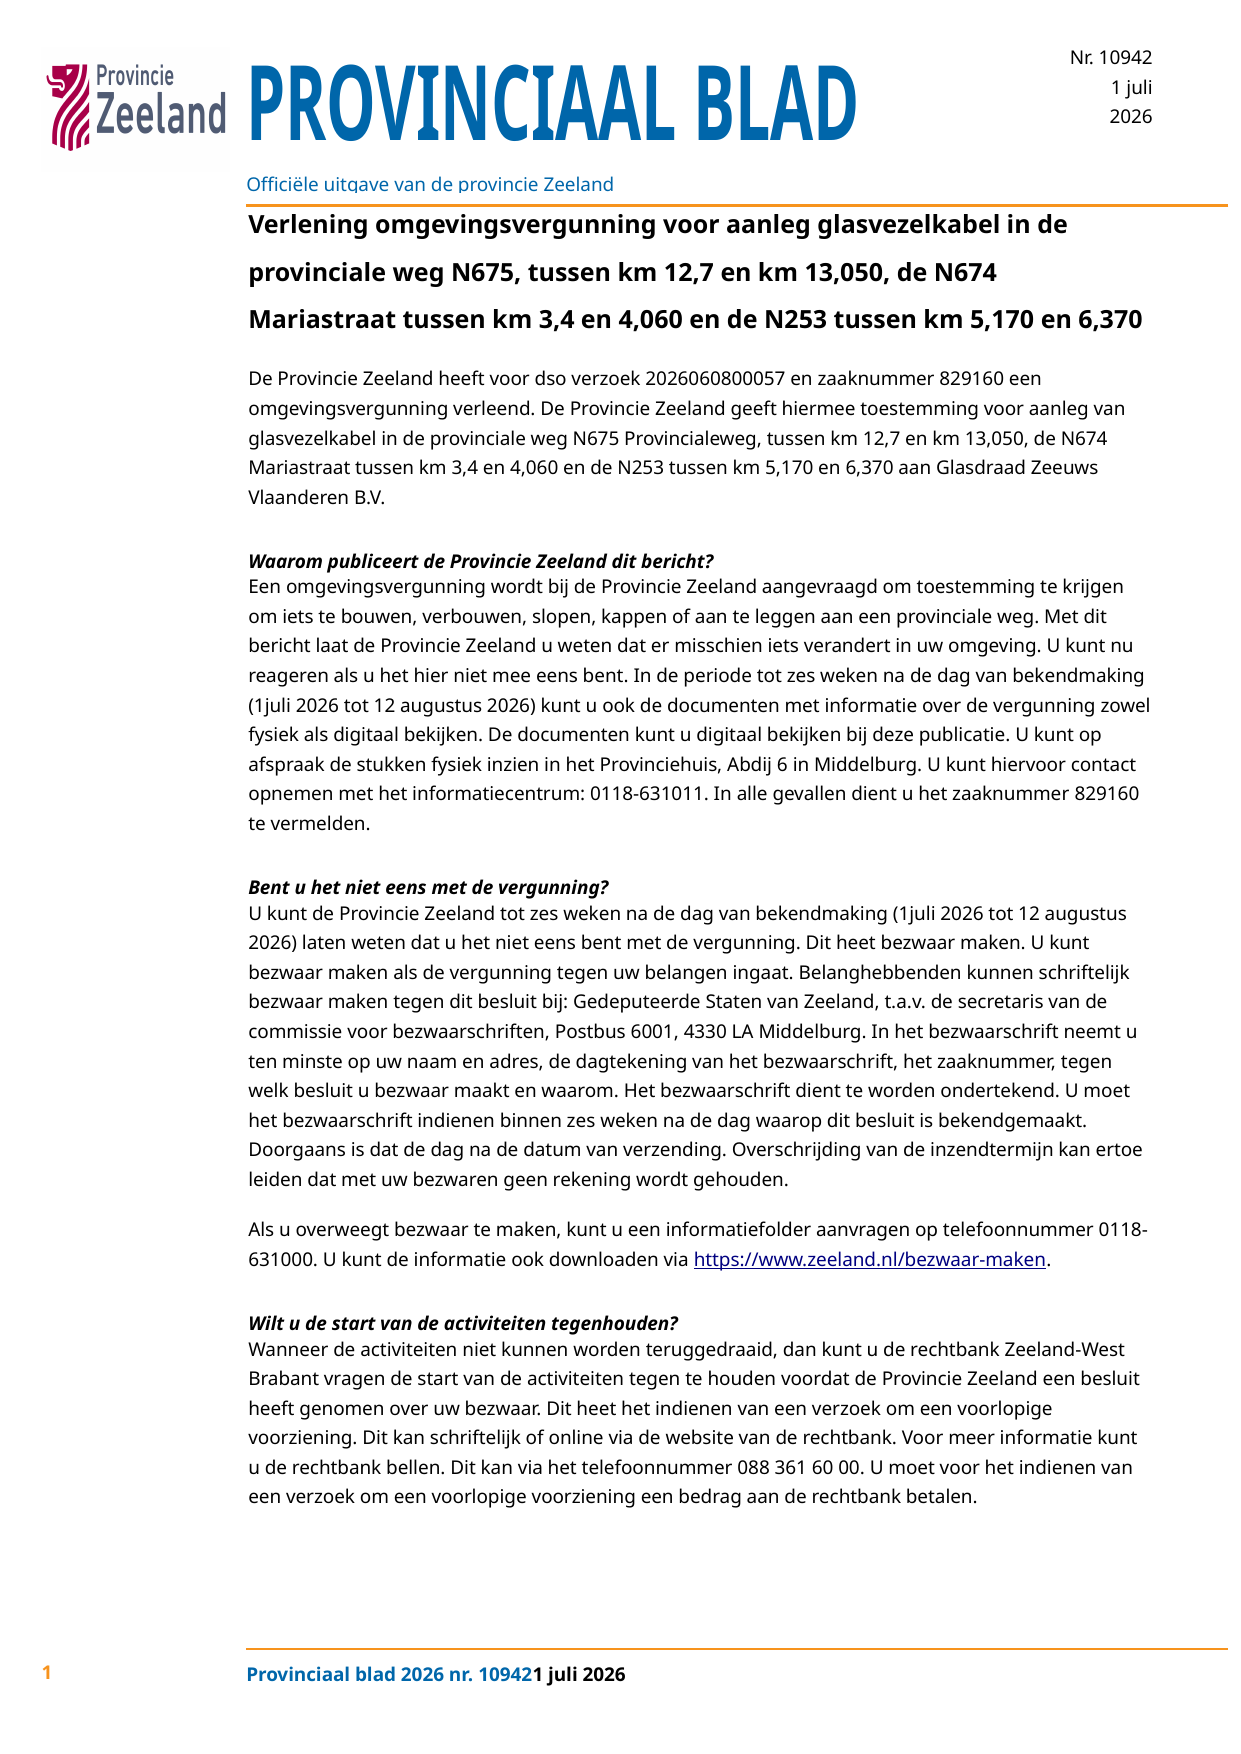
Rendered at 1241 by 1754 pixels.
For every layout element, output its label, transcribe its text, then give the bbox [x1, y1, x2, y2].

text Wilt u de start van de activiteiten tegenhouden? [248, 1310, 1152, 1336]
text Wanneer de activiteiten niet kunnen worden teruggedraaid, dan kunt u de rechtbank Zeeland-West Brabant vragen de start van de activiteiten tegen te houden voordat de Provincie Zeeland een besluit heeft genomen over uw bezwaar. Dit heet het indienen van een verzoek om een voorlopige voorziening. Dit kan schriftelijk of online via de website van de rechtbank. Voor meer informatie kunt u de rechtbank bellen. Dit kan via het telefoonnummer 088 361 60 00. U moet voor het indienen van een verzoek om een voorlopige voorziening een bedrag aan de rechtbank betalen. [248, 1336, 1152, 1509]
text De Provincie Zeeland heeft voor dso verzoek 2026060800057 en zaaknummer 829160 een omgevingsvergunning verleend. De Provincie Zeeland geeft hiermee toestemming voor aanleg van glasvezelkabel in de provinciale weg N675 Provincialeweg, tussen km 12,7 en km 13,050, de N674 Mariastraat tussen km 3,4 en 4,060 en de N253 tussen km 5,170 en 6,370 aan Glasdraad Zeeuws Vlaanderen B.V. [248, 366, 1152, 509]
text Als u overweegt bezwaar te maken, kunt u een informatiefolder aanvragen op telefoonnummer 0118-631000. U kunt de informatie ook downloaden via https://www.zeeland.nl/bezwaar-maken. [248, 1217, 1152, 1272]
text Waarom publiceert de Provincie Zeeland dit bericht? [248, 548, 1152, 573]
text Een omgevingsvergunning wordt bij de Provincie Zeeland aangevraagd om toestemming te krijgen om iets te bouwen, verbouwen, slopen, kappen of aan te leggen aan een provinciale weg. Met dit bericht laat de Provincie Zeeland u weten dat er misschien iets verandert in uw omgeving. U kunt nu reageren als u het hier niet mee eens bent. In de periode tot zes weken na de dag van bekendmaking (1juli 2026 tot 12 augustus 2026) kunt u ook de documenten met informatie over de vergunning zowel fysiek als digitaal bekijken. De documenten kunt u digitaal bekijken bij deze publicatie. U kunt op afspraak de stukken fysiek inzien in het Provinciehuis, Abdij 6 in Middelburg. U kunt hiervoor contact opnemen met het informatiecentrum: 0118-631011. In alle gevallen dient u het zaaknummer 829160 te vermelden. [248, 573, 1152, 836]
text U kunt de Provincie Zeeland tot zes weken na de dag van bekendmaking (1juli 2026 tot 12 augustus 2026) laten weten dat u het niet eens bent met de vergunning. Dit heet bezwaar maken. U kunt bezwaar maken als de vergunning tegen uw belangen ingaat. Belanghebbenden kunnen schriftelijk bezwaar maken tegen dit besluit bij: Gedeputeerde Staten van Zeeland, t.a.v. de secretaris van de commissie voor bezwaarschriften, Postbus 6001, 4330 LA Middelburg. In het bezwaarschrift neemt u ten minste op uw naam en adres, de dagtekening van het bezwaarschrift, het zaaknummer, tegen welk besluit u bezwaar maakt en waarom. Het bezwaarschrift dient te worden ondertekend. U moet het bezwaarschrift indienen binnen zes weken na de dag waarop dit besluit is bekendgemaakt. Doorgaans is dat de dag na de datum van verzending. Overschrijding van de inzendtermijn kan ertoe leiden dat met uw bezwaren geen rekening wordt gehouden. [248, 900, 1152, 1192]
text Verlening omgevingsvergunning voor aanleg glasvezelkabel in de provinciale weg N675, tussen km 12,7 en km 13,050, de N674 Mariastraat tussen km 3,4 en 4,060 en de N253 tussen km 5,170 en 6,370 [248, 207, 1152, 336]
picture [41, 47, 231, 172]
text Bent u het niet eens met de vergunning? [248, 874, 1152, 900]
